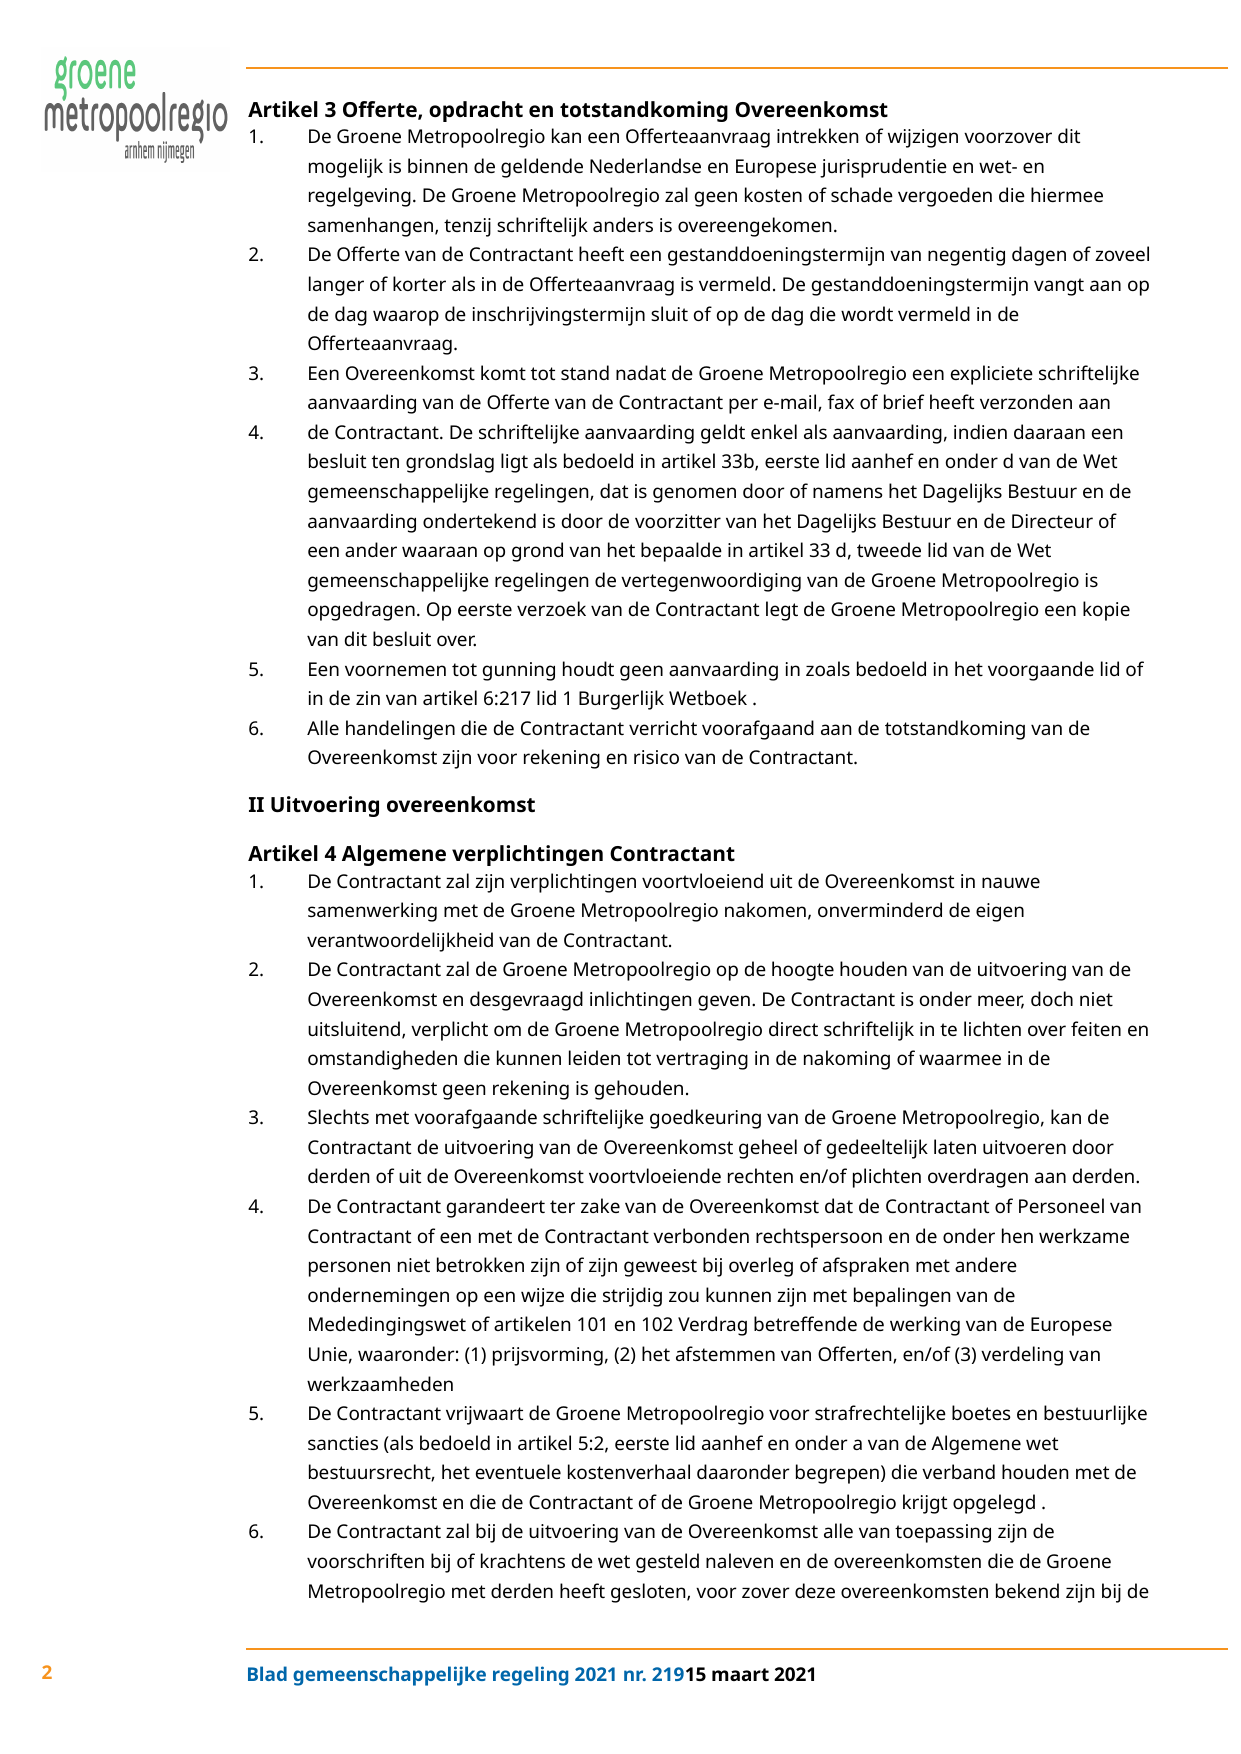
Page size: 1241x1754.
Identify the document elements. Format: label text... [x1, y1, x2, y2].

list Slechts met voorafgaande schriftelijke goedkeuring van de Groene Metropoolregio, kan de Contractant de uitvoering van de Overeenkomst geheel of gedeeltelijk laten uitvoeren door derden of uit de Overeenkomst voortvloeiende rechten en/of plichten overdragen aan derden. [248, 1104, 1152, 1189]
list De Contractant zal de Groene Metropoolregio op de hoogte houden van de uitvoering van de Overeenkomst en desgevraagd inlichtingen geven. De Contractant is onder meer, doch niet uitsluitend, verplicht om de Groene Metropoolregio direct schriftelijk in te lichten over feiten en omstandigheden die kunnen leiden tot vertraging in de nakoming of waarmee in de Overeenkomst geen rekening is gehouden. [248, 957, 1152, 1101]
list De Contractant garandeert ter zake van de Overeenkomst dat de Contractant of Personeel van Contractant of een met de Contractant verbonden rechtspersoon en de onder hen werkzame personen niet betrokken zijn of zijn geweest bij overleg of afspraken met andere ondernemingen op een wijze die strijdig zou kunnen zijn met bepalingen van de Mededingingswet of artikelen 101 en 102 Verdrag betreffende de werking van de Europese Unie, waaronder: (1) prijsvorming, (2) het afstemmen van Offerten, en/of (3) verdeling van werkzaamheden [248, 1193, 1152, 1396]
list de Contractant. De schriftelijke aanvaarding geldt enkel als aanvaarding, indien daaraan een besluit ten grondslag ligt als bedoeld in artikel 33b, eerste lid aanhef en onder d van de Wet gemeenschappelijke regelingen, dat is genomen door of namens het Dagelijks Bestuur en de aanvaarding ondertekend is door de voorzitter van het Dagelijks Bestuur en de Directeur of een ander waaraan op grond van het bepaalde in artikel 33 d, tweede lid van de Wet gemeenschappelijke regelingen de vertegenwoordiging van de Groene Metropoolregio is opgedragen. Op eerste verzoek van de Contractant legt de Groene Metropoolregio een kopie van dit besluit over. [248, 419, 1152, 652]
text Artikel 4 Algemene verplichtingen Contractant [248, 839, 1152, 868]
text Artikel 3 Offerte, opdracht en totstandkoming Overeenkomst [248, 95, 1152, 123]
list De Offerte van de Contractant heeft een gestanddoeningstermijn van negentig dagen of zoveel langer of korter als in de Offerteaanvraag is vermeld. De gestanddoeningstermijn vangt aan op de dag waarop de inschrijvingstermijn sluit of op de dag die wordt vermeld in de Offerteaanvraag. [248, 242, 1152, 356]
list Alle handelingen die de Contractant verricht voorafgaand aan de totstandkoming van de Overeenkomst zijn voor rekening en risico van de Contractant. [248, 715, 1152, 770]
text II Uitvoering overeenkomst [248, 790, 1152, 818]
list De Contractant zal zijn verplichtingen voortvloeiend uit de Overeenkomst in nauwe samenwerking met de Groene Metropoolregio nakomen, onverminderd de eigen verantwoordelijkheid van de Contractant. [248, 868, 1152, 953]
list Een Overeenkomst komt tot stand nadat de Groene Metropoolregio een expliciete schriftelijke aanvaarding van de Offerte van de Contractant per e-mail, fax of brief heeft verzonden aan [248, 360, 1152, 415]
picture [41, 47, 231, 172]
list Een voornemen tot gunning houdt geen aanvaarding in zoals bedoeld in het voorgaande lid of in de zin van artikel 6:217 lid 1 Burgerlijk Wetboek . [248, 656, 1152, 711]
list De Contractant zal bij de uitvoering van de Overeenkomst alle van toepassing zijn de voorschriften bij of krachtens de wet gesteld naleven en de overeenkomsten die de Groene Metropoolregio met derden heeft gesloten, voor zover deze overeenkomsten bekend zijn bij de [248, 1519, 1152, 1603]
list De Contractant vrijwaart de Groene Metropoolregio voor strafrechtelijke boetes en bestuurlijke sancties (als bedoeld in artikel 5:2, eerste lid aanhef en onder a van de Algemene wet bestuursrecht, het eventuele kostenverhaal daaronder begrepen) die verband houden met de Overeenkomst en die de Contractant of de Groene Metropoolregio krijgt opgelegd . [248, 1400, 1152, 1515]
list De Groene Metropoolregio kan een Offerteaanvraag intrekken of wijzigen voorzover dit mogelijk is binnen de geldende Nederlandse en Europese jurisprudentie en wet- en regelgeving. De Groene Metropoolregio zal geen kosten of schade vergoeden die hiermee samenhangen, tenzij schriftelijk anders is overeengekomen. [248, 123, 1152, 238]
